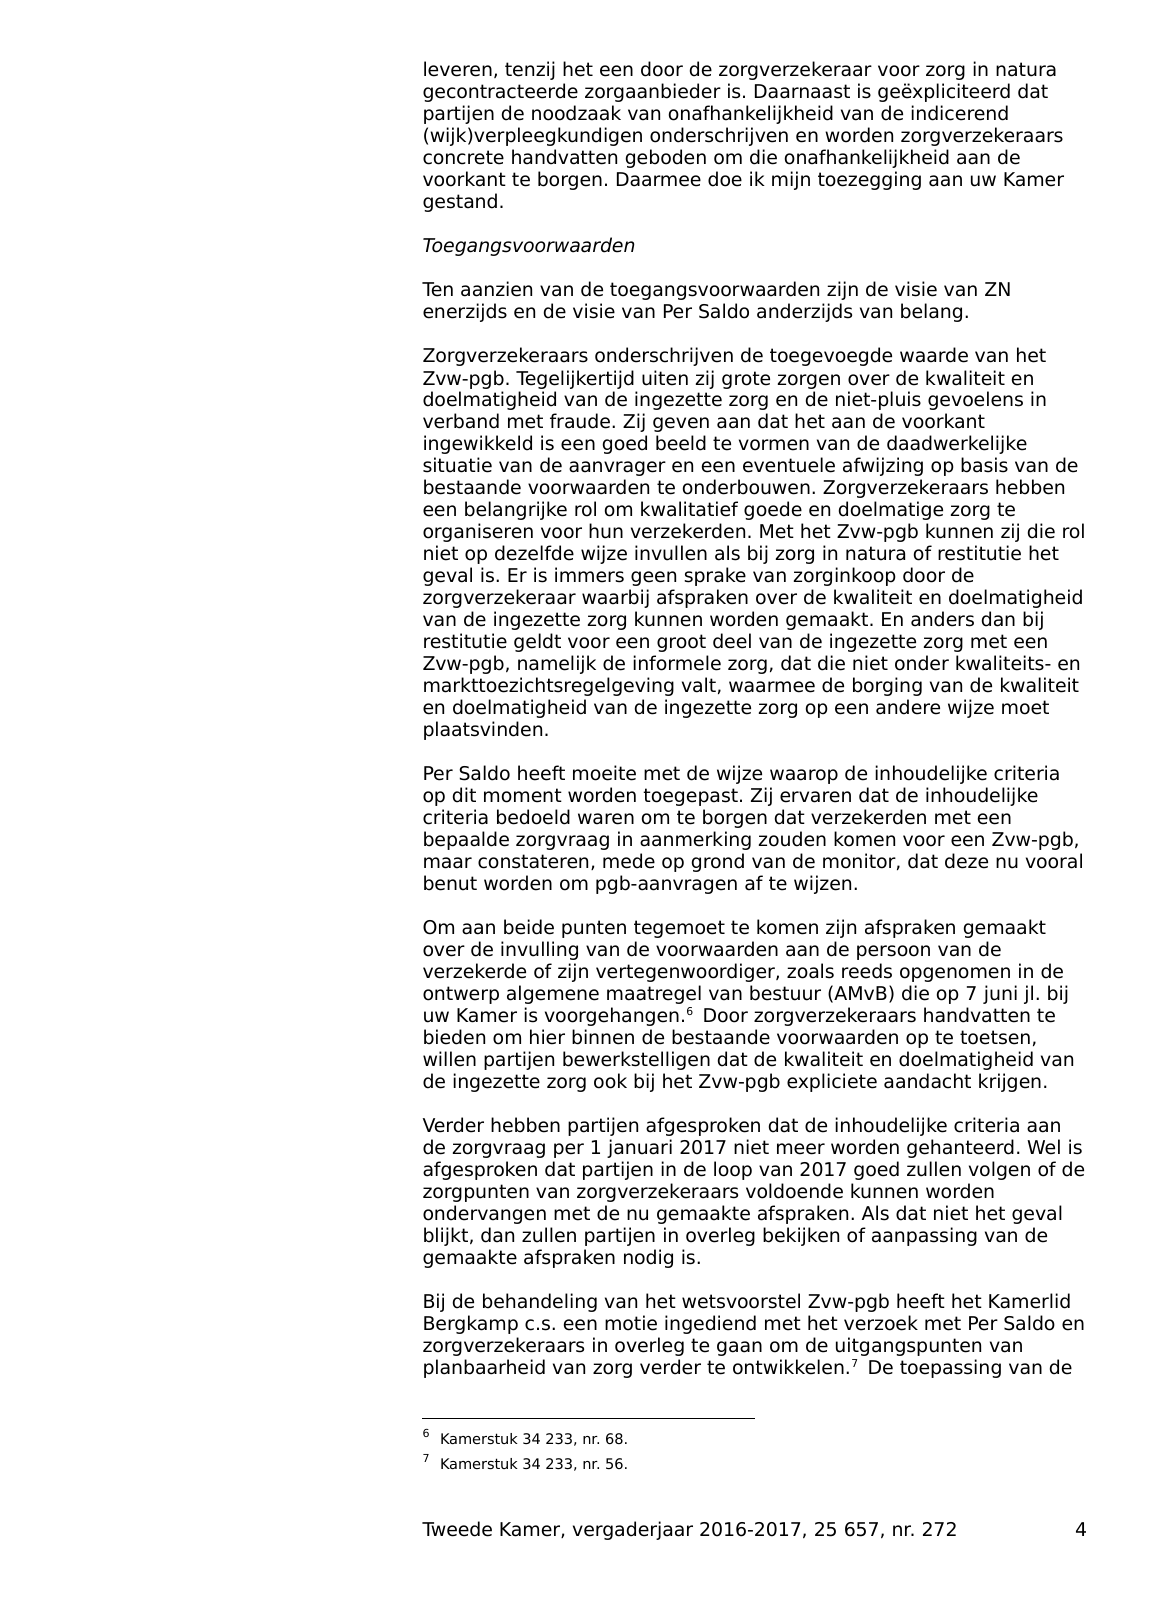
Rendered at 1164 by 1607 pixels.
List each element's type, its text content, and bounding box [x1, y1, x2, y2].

subtitle Toegangsvoorwaarden [422, 235, 1087, 257]
text Ten aanzien van de toegangsvoorwaarden zijn de visie van ZN enerzijds en de visie van Per Saldo anderzijds van belang. [422, 279, 1087, 323]
text Per Saldo heeft moeite met de wijze waarop de inhoudelijke criteria op dit moment worden toegepast. Zij ervaren dat de inhoudelijke criteria bedoeld waren om te borgen dat verzekerden met een bepaalde zorgvraag in aanmerking zouden komen voor een Zvw-pgb, maar constateren, mede op grond van de monitor, dat deze nu vooral benut worden om pgb-aanvragen af te wijzen. [422, 763, 1087, 895]
text Kamerstuk 34 233, nr. 68. [422, 1427, 1087, 1449]
text Verder hebben partijen afgesproken dat de inhoudelijke criteria aan de zorgvraag per 1 januari 2017 niet meer worden gehanteerd. Wel is afgesproken dat partijen in de loop van 2017 goed zullen volgen of de zorgpunten van zorgverzekeraars voldoende kunnen worden ondervangen met de nu gemaakte afspraken. Als dat niet het geval blijkt, dan zullen partijen in overleg bekijken of aanpassing van de gemaakte afspraken nodig is. [422, 1115, 1087, 1269]
text Bij de behandeling van het wetsvoorstel Zvw-pgb heeft het Kamerlid Bergkamp c.s. een motie ingediend met het verzoek met Per Saldo en zorgverzekeraars in overleg te gaan om de uitgangspunten van planbaarheid van zorg verder te ontwikkelen. De toepassing van de [422, 1291, 1087, 1379]
text Om aan beide punten tegemoet te komen zijn afspraken gemaakt over de invulling van de voorwaarden aan de persoon van de verzekerde of zijn vertegenwoordiger, zoals reeds opgenomen in de ontwerp algemene maatregel van bestuur (AMvB) die op 7 juni jl. bij uw Kamer is voorgehangen. Door zorgverzekeraars handvatten te bieden om hier binnen de bestaande voorwaarden op te toetsen, willen partijen bewerkstelligen dat de kwaliteit en doelmatigheid van de ingezette zorg ook bij het Zvw-pgb expliciete aandacht krijgen. [422, 917, 1087, 1093]
text leveren, tenzij het een door de zorgverzekeraar voor zorg in natura gecontracteerde zorgaanbieder is. Daarnaast is geëxpliciteerd dat partijen de noodzaak van onafhankelijkheid van de indicerend (wijk)verpleegkundigen onderschrijven en worden zorgverzekeraars concrete handvatten geboden om die onafhankelijkheid aan de voorkant te borgen. Daarmee doe ik mijn toezegging aan uw Kamer gestand. [422, 59, 1087, 213]
text Kamerstuk 34 233, nr. 56. [422, 1452, 1087, 1474]
text Zorgverzekeraars onderschrijven de toegevoegde waarde van het Zvw-pgb. Tegelijkertijd uiten zij grote zorgen over de kwaliteit en doelmatigheid van de ingezette zorg en de niet-pluis gevoelens in verband met fraude. Zij geven aan dat het aan de voorkant ingewikkeld is een goed beeld te vormen van de daadwerkelijke situatie van de aanvrager en een eventuele afwijzing op basis van de bestaande voorwaarden te onderbouwen. Zorgverzekeraars hebben een belangrijke rol om kwalitatief goede en doelmatige zorg te organiseren voor hun verzekerden. Met het Zvw-pgb kunnen zij die rol niet op dezelfde wijze invullen als bij zorg in natura of restitutie het geval is. Er is immers geen sprake van zorginkoop door de zorgverzekeraar waarbij afspraken over de kwaliteit en doelmatigheid van de ingezette zorg kunnen worden gemaakt. En anders dan bij restitutie geldt voor een groot deel van de ingezette zorg met een Zvw-pgb, namelijk de informele zorg, dat die niet onder kwaliteits- en markttoezichtsregelgeving valt, waarmee de borging van de kwaliteit en doelmatigheid van de ingezette zorg op een andere wijze moet plaatsvinden. [422, 345, 1087, 741]
